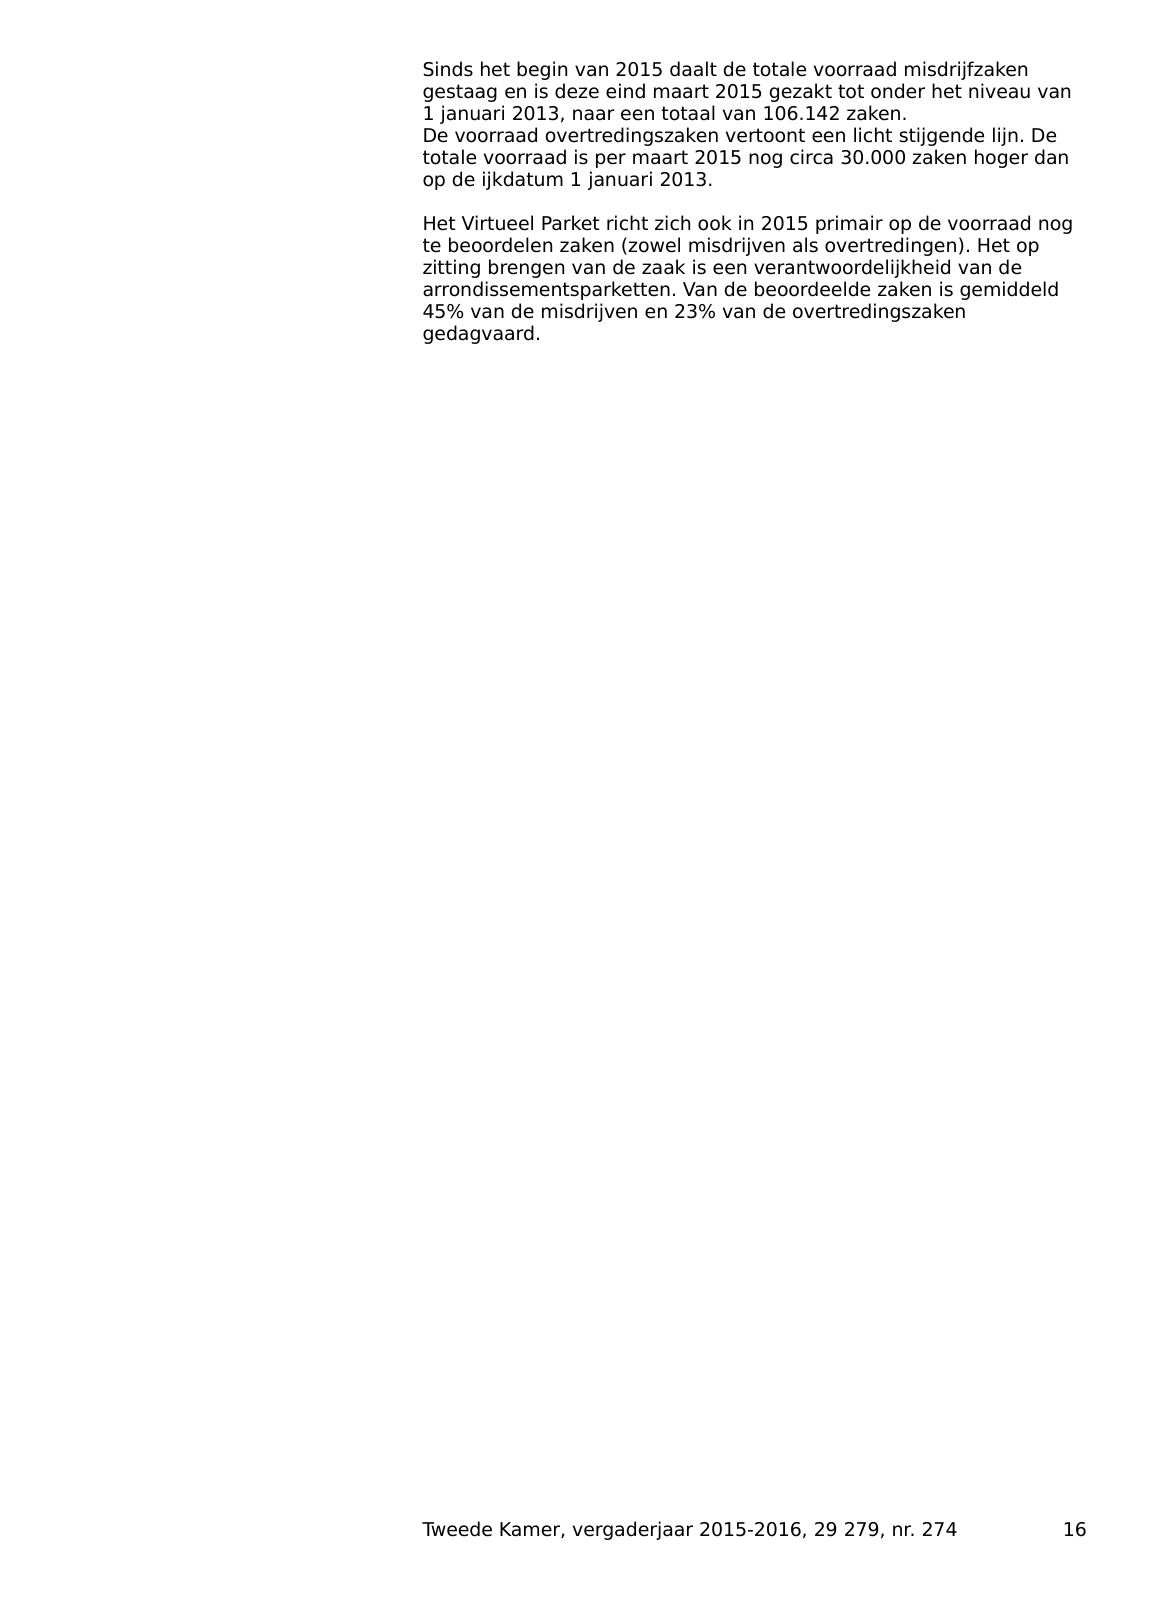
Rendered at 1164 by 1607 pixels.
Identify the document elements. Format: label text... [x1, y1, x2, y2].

text Het Virtueel Parket richt zich ook in 2015 primair op de voorraad nog te beoordelen zaken (zowel misdrijven als overtredingen). Het op zitting brengen van de zaak is een verantwoordelijkheid van de arrondissementsparketten. Van de beoordeelde zaken is gemiddeld 45% van de misdrijven en 23% van de overtredingszaken gedagvaard. [422, 213, 1087, 345]
text Sinds het begin van 2015 daalt de totale voorraad misdrijfzaken gestaag en is deze eind maart 2015 gezakt tot onder het niveau van 1 januari 2013, naar een totaal van 106.142 zaken. [422, 59, 1087, 125]
text De voorraad overtredingszaken vertoont een licht stijgende lijn. De totale voorraad is per maart 2015 nog circa 30.000 zaken hoger dan op de ijkdatum 1 januari 2013. [422, 125, 1087, 191]
